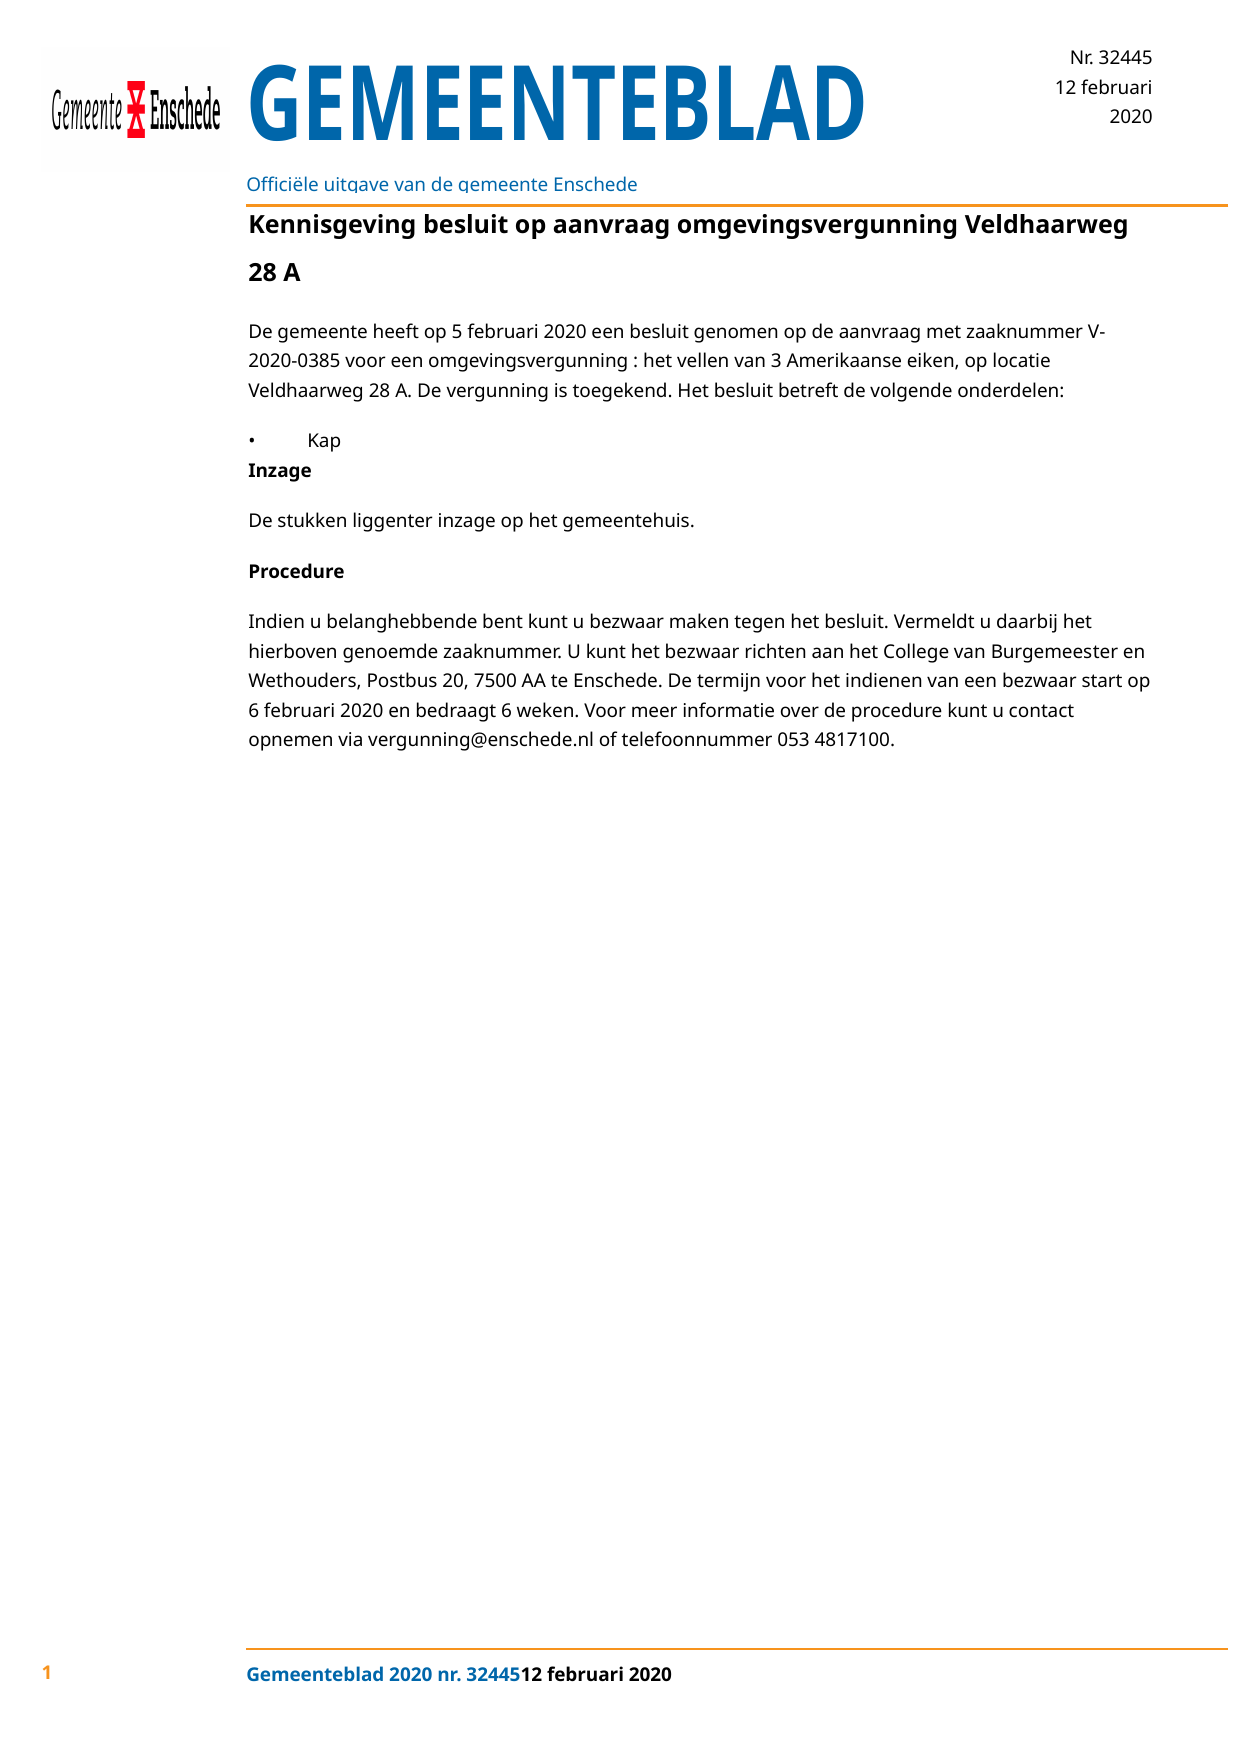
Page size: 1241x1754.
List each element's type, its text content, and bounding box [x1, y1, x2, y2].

text Procedure [248, 558, 1152, 584]
text Indien u belanghebbende bent kunt u bezwaar maken tegen het besluit. Vermeldt u daarbij het hierboven genoemde zaaknummer. U kunt het bezwaar richten aan het College van Burgemees­ter en Wethouders, Postbus 20, 7500 AA te Enschede. De termijn voor het indienen van een bezwaar start op 6 februari 2020 en bedraagt 6 weken. Voor meer informatie over de procedure kunt u contact opnemen via vergunning@enschede.nl of telefoonnummer 053 4817100. [248, 608, 1152, 752]
text De stukken liggenter inzage op het gemeentehuis. [248, 507, 1152, 533]
text Inzage [248, 457, 1152, 483]
picture [41, 47, 231, 172]
text Kennisgeving besluit op aanvraag omgevingsvergunning Veldhaarweg 28 A [248, 207, 1152, 288]
list Kap [248, 427, 1152, 453]
text De gemeente heeft op 5 februari 2020 een besluit genomen op de aanvraag met zaaknummer V-2020-0385 voor een omgevingsvergunning : het vellen van 3 Amerikaanse eiken, op locatie Veldhaarweg 28 A. De vergunning is toegekend. Het besluit betreft de volgende onderdelen: [248, 318, 1152, 403]
